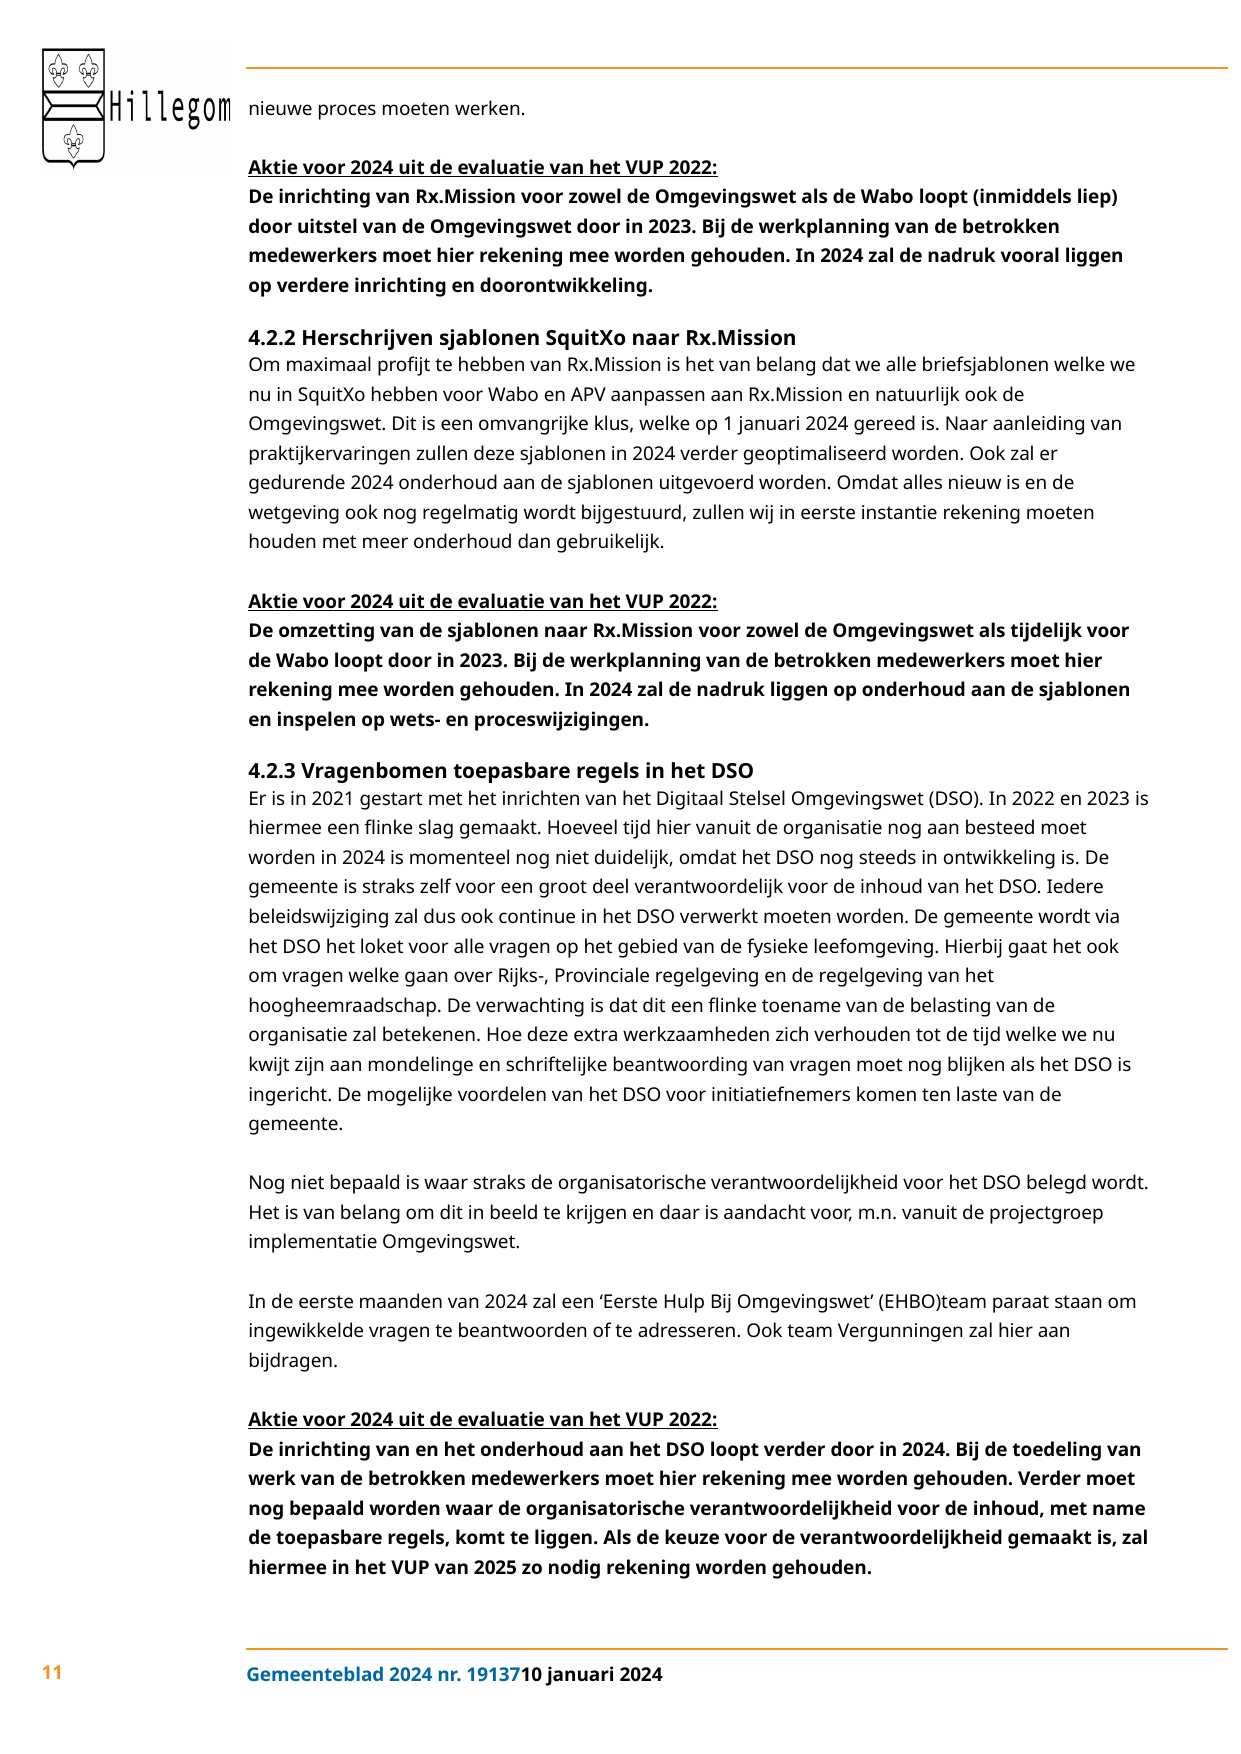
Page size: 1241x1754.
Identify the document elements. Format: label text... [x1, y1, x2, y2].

text 4.2.3 Vragenbomen toepasbare regels in het DSO [248, 757, 1152, 785]
text De inrichting van Rx.Mission voor zowel de Omgevingswet als de Wabo loopt (inmiddels liep) door uitstel van de Omgevingswet door in 2023. Bij de werkplanning van de betrokken medewerkers moet hier rekening mee worden gehouden. In 2024 zal de nadruk vooral liggen op verdere inrichting en doorontwikkeling. [248, 183, 1152, 298]
text nieuwe proces moeten werken. [248, 95, 1152, 121]
text In de eerste maanden van 2024 zal een ‘Eerste Hulp Bij Omgevingswet’ (EHBO)team paraat staan om ingewikkelde vragen te beantwoorden of te adresseren. Ook team Vergunningen zal hier aan bijdragen. [248, 1288, 1152, 1373]
picture [41, 47, 231, 172]
text Aktie voor 2024 uit de evaluatie van het VUP 2022: [248, 1406, 1152, 1432]
text Nog niet bepaald is waar straks de organisatorische verantwoordelijkheid voor het DSO belegd wordt. Het is van belang om dit in beeld te krijgen en daar is aandacht voor, m.n. vanuit de projectgroep implementatie Omgevingswet. [248, 1169, 1152, 1254]
text Er is in 2021 gestart met het inrichten van het Digitaal Stelsel Omgevingswet (DSO). In 2022 en 2023 is hiermee een flinke slag gemaakt. Hoeveel tijd hier vanuit de organisatie nog aan besteed moet worden in 2024 is momenteel nog niet duidelijk, omdat het DSO nog steeds in ontwikkeling is. De gemeente is straks zelf voor een groot deel verantwoordelijk voor de inhoud van het DSO. Iedere beleidswijziging zal dus ook continue in het DSO verwerkt moeten worden. De gemeente wordt via het DSO het loket voor alle vragen op het gebied van de fysieke leefomgeving. Hierbij gaat het ook om vragen welke gaan over Rijks-, Provinciale regelgeving en de regelgeving van het hoogheemraadschap. De verwachting is dat dit een flinke toename van de belasting van de organisatie zal betekenen. Hoe deze extra werkzaamheden zich verhouden tot de tijd welke we nu kwijt zijn aan mondelinge en schriftelijke beantwoording van vragen moet nog blijken als het DSO is ingericht. De mogelijke voordelen van het DSO voor initiatiefnemers komen ten laste van de gemeente. [248, 785, 1152, 1136]
text De omzetting van de sjablonen naar Rx.Mission voor zowel de Omgevingswet als tijdelijk voor de Wabo loopt door in 2023. Bij de werkplanning van de betrokken medewerkers moet hier rekening mee worden gehouden. In 2024 zal de nadruk liggen op onderhoud aan de sjablonen en inspelen op wets- en proceswijzigingen. [248, 617, 1152, 732]
text Om maximaal profijt te hebben van Rx.Mission is het van belang dat we alle briefsjablonen welke we nu in SquitXo hebben voor Wabo en APV aanpassen aan Rx.Mission en natuurlijk ook de Omgevingswet. Dit is een omvangrijke klus, welke op 1 januari 2024 gereed is. Naar aanleiding van praktijkervaringen zullen deze sjablonen in 2024 verder geoptimaliseerd worden. Ook zal er gedurende 2024 onderhoud aan de sjablonen uitgevoerd worden. Omdat alles nieuw is en de wetgeving ook nog regelmatig wordt bijgestuurd, zullen wij in eerste instantie rekening moeten houden met meer onderhoud dan gebruikelijk. [248, 351, 1152, 554]
text Aktie voor 2024 uit de evaluatie van het VUP 2022: [248, 154, 1152, 180]
text De inrichting van en het onderhoud aan het DSO loopt verder door in 2024. Bij de toedeling van werk van de betrokken medewerkers moet hier rekening mee worden gehouden. Verder moet nog bepaald worden waar de organisatorische verantwoordelijkheid voor de inhoud, met name de toepasbare regels, komt te liggen. Als de keuze voor de verantwoordelijkheid gemaakt is, zal hiermee in het VUP van 2025 zo nodig rekening worden gehouden. [248, 1436, 1152, 1580]
text 4.2.2 Herschrijven sjablonen SquitXo naar Rx.Mission [248, 323, 1152, 351]
text Aktie voor 2024 uit de evaluatie van het VUP 2022: [248, 588, 1152, 613]
